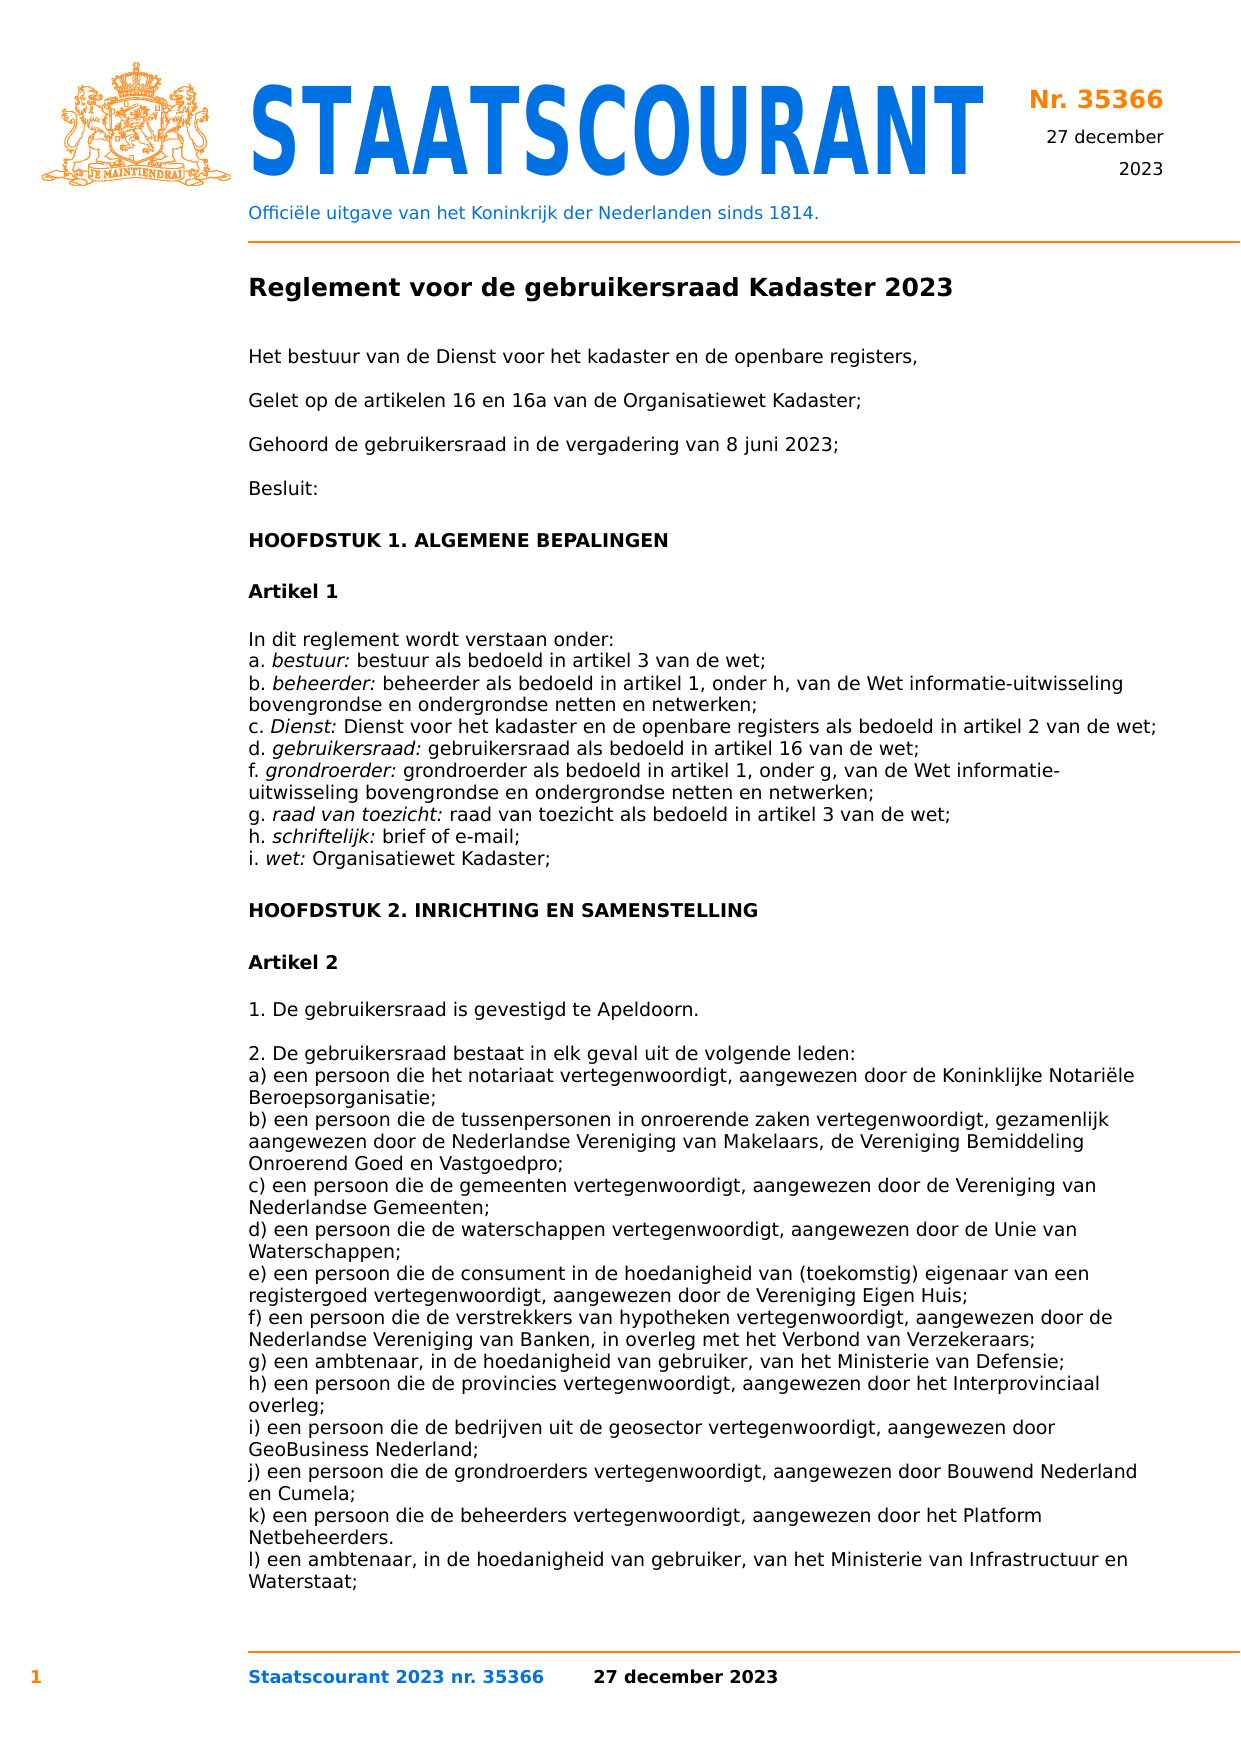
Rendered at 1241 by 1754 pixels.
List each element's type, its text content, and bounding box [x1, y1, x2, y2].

table_cell Officiële uitgave van het Koninkrijk der Nederlanden sinds 1814. [248, 203, 1240, 241]
text b) een persoon die de tussenpersonen in onroerende zaken vertegenwoordigt, gezamenlijk aangewezen door de Nederlandse Vereniging van Makelaars, de Vereniging Bemiddeling Onroerend Goed en Vastgoedpro; [248, 1109, 1163, 1175]
text f) een persoon die de verstrekkers van hypotheken vertegenwoordigt, aangewezen door de Nederlandse Vereniging van Banken, in overleg met het Verbond van Verzekeraars; [248, 1307, 1163, 1351]
table_cell 2023 [998, 153, 1240, 203]
text 2. De gebruikersraad bestaat in elk geval uit de volgende leden: [248, 1043, 1163, 1065]
subtitle Artikel 2 [248, 952, 1163, 974]
text Gehoord de gebruikersraad in de vergadering van 8 juni 2023; [248, 434, 1163, 456]
subtitle Reglement voor de gebruikersraad Kadaster 2023 [248, 273, 1163, 302]
text Gelet op de artikelen 16 en 16a van de Organisatiewet Kadaster; [248, 390, 1163, 412]
text 1. De gebruikersraad is gevestigd te Apeldoorn. [248, 999, 1163, 1021]
text d. gebruikersraad: gebruikersraad als bedoeld in artikel 16 van de wet; [248, 738, 1163, 760]
table_header STAATSCOURANT [248, 62, 998, 203]
table_header Nr. 35366 [998, 62, 1240, 121]
text a) een persoon die het notariaat vertegenwoordigt, aangewezen door de Koninklijke Notariële Beroepsorganisatie; [248, 1065, 1163, 1109]
text a. bestuur: bestuur als bedoeld in artikel 3 van de wet; [248, 650, 1163, 672]
text j) een persoon die de grondroerders vertegenwoordigt, aangewezen door Bouwend Nederland en Cumela; [248, 1461, 1163, 1504]
subtitle HOOFDSTUK 1. ALGEMENE BEPALINGEN [248, 529, 1163, 551]
text d) een persoon die de waterschappen vertegenwoordigt, aangewezen door de Unie van Waterschappen; [248, 1219, 1163, 1263]
subtitle Artikel 1 [248, 581, 1163, 603]
text h) een persoon die de provincies vertegenwoordigt, aangewezen door het Interprovinciaal overleg; [248, 1373, 1163, 1417]
text i) een persoon die de bedrijven uit de geosector vertegenwoordigt, aangewezen door GeoBusiness Nederland; [248, 1417, 1163, 1461]
text f. grondroerder: grondroerder als bedoeld in artikel 1, onder g, van de Wet informatie-uitwisseling bovengrondse en ondergrondse netten en netwerken; [248, 760, 1163, 804]
table_header [25, 62, 248, 241]
text g) een ambtenaar, in de hoedanigheid van gebruiker, van het Ministerie van Defensie; [248, 1351, 1163, 1373]
text b. beheerder: beheerder als bedoeld in artikel 1, onder h, van de Wet informatie-uitwisseling bovengrondse en ondergrondse netten en netwerken; [248, 672, 1163, 716]
text e) een persoon die de consument in de hoedanigheid van (toekomstig) eigenaar van een registergoed vertegenwoordigt, aangewezen door de Vereniging Eigen Huis; [248, 1263, 1163, 1307]
subtitle HOOFDSTUK 2. INRICHTING EN SAMENSTELLING [248, 900, 1163, 922]
picture [41, 62, 231, 186]
text h. schriftelijk: brief of e-mail; [248, 826, 1163, 848]
text Het bestuur van de Dienst voor het kadaster en de openbare registers, [248, 346, 1163, 368]
text Besluit: [248, 477, 1163, 499]
text In dit reglement wordt verstaan onder: [248, 628, 1163, 650]
table_cell 27 december [998, 121, 1240, 153]
text c. Dienst: Dienst voor het kadaster en de openbare registers als bedoeld in artikel 2 van de wet; [248, 716, 1163, 738]
text l) een ambtenaar, in de hoedanigheid van gebruiker, van het Ministerie van Infrastructuur en Waterstaat; [248, 1548, 1163, 1592]
text i. wet: Organisatiewet Kadaster; [248, 848, 1163, 870]
text g. raad van toezicht: raad van toezicht als bedoeld in artikel 3 van de wet; [248, 804, 1163, 826]
text c) een persoon die de gemeenten vertegenwoordigt, aangewezen door de Vereniging van Nederlandse Gemeenten; [248, 1175, 1163, 1219]
text k) een persoon die de beheerders vertegenwoordigt, aangewezen door het Platform Netbeheerders. [248, 1504, 1163, 1548]
